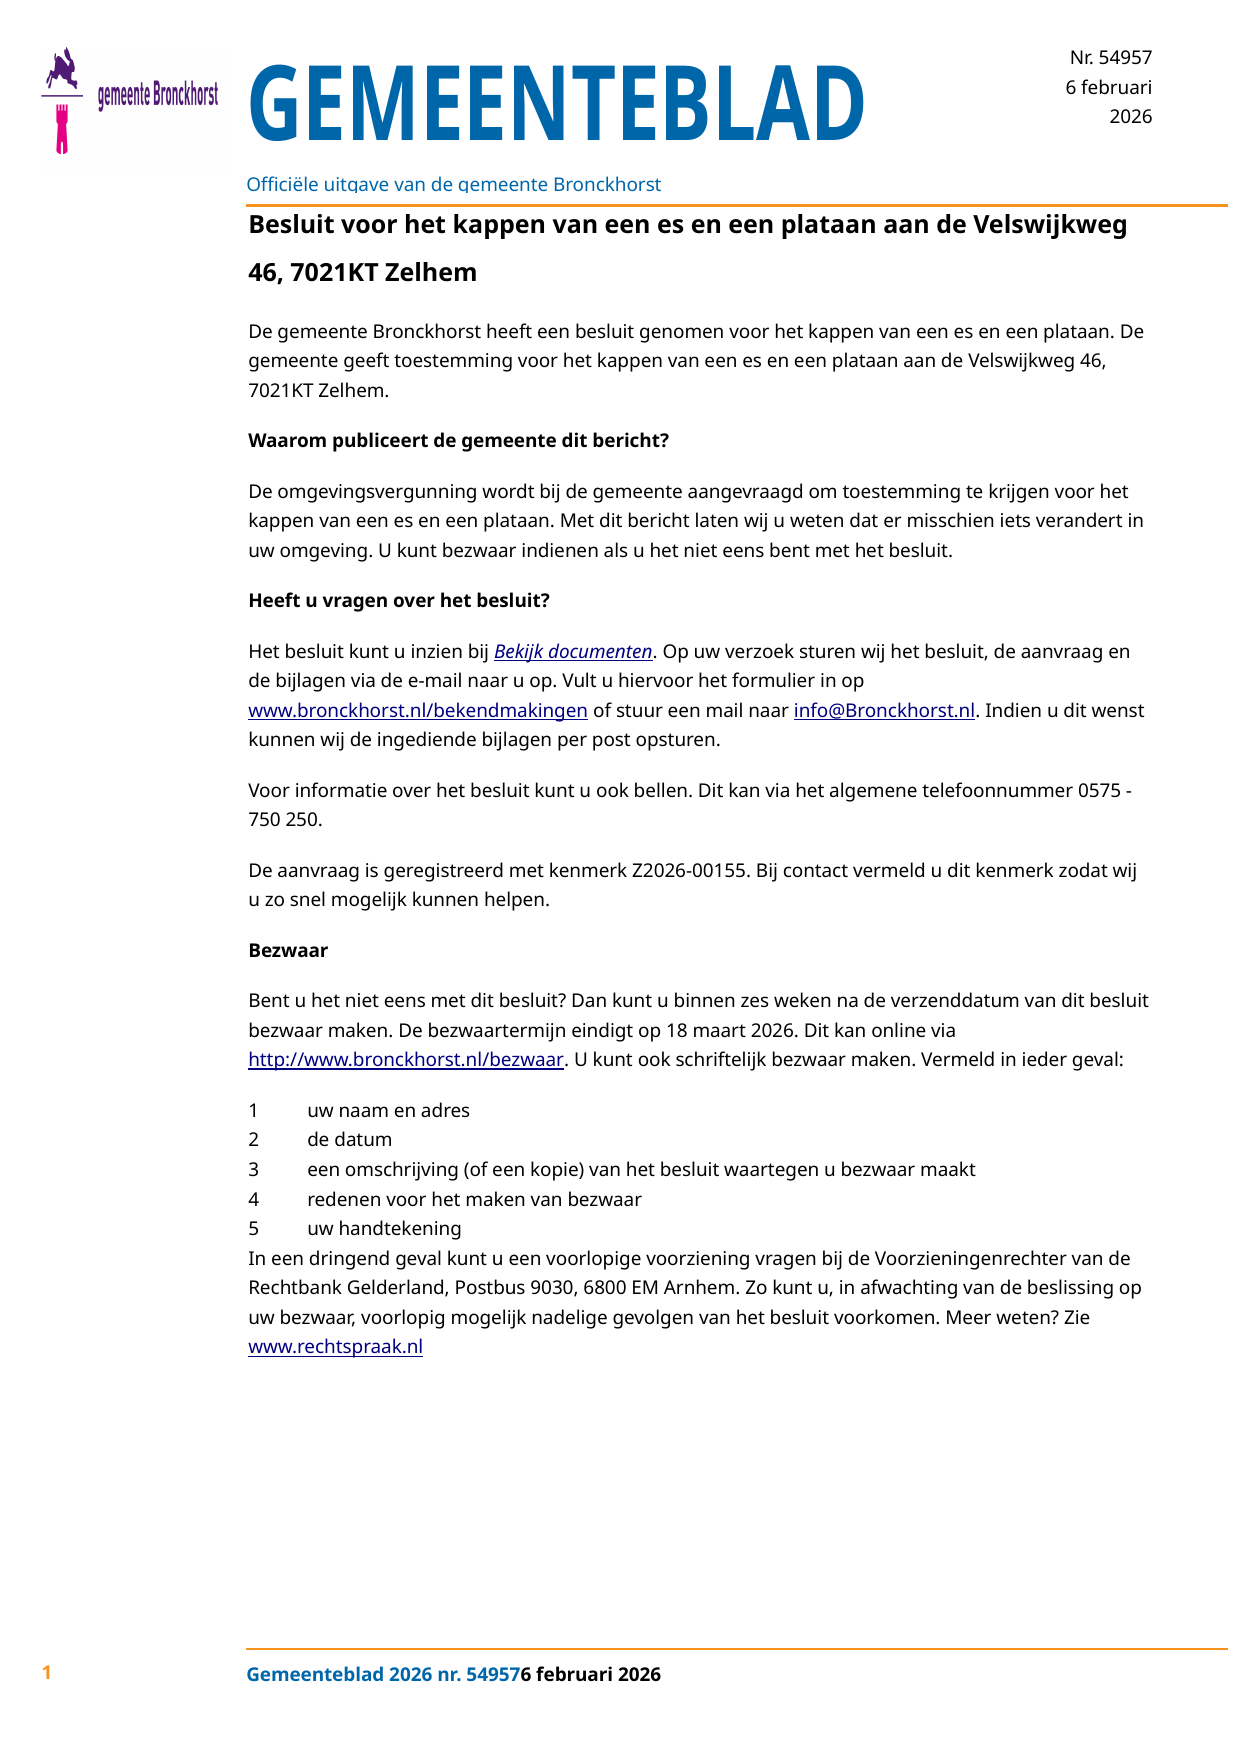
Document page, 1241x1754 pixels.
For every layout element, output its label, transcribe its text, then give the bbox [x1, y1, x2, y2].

text De aanvraag is geregistreerd met kenmerk Z2026-00155. Bij contact vermeld u dit kenmerk zodat wij u zo snel mogelijk kunnen helpen. [248, 857, 1152, 912]
list uw naam en adres [248, 1097, 1152, 1123]
list een omschrijving (of een kopie) van het besluit waartegen u bezwaar maakt [248, 1156, 1152, 1182]
text Voor informatie over het besluit kunt u ook bellen. Dit kan via het algemene telefoonnummer 0575 - 750 250. [248, 777, 1152, 832]
text Waarom publiceert de gemeente dit bericht? [248, 427, 1152, 453]
text Het besluit kunt u inzien bij Bekijk documenten. Op uw verzoek sturen wij het besluit, de aanvraag en de bijlagen via de e-mail naar u op. Vult u hiervoor het formulier in op www.bronckhorst.nl/bekendmakingen of stuur een mail naar info@Bronckhorst.nl. Indien u dit wenst kunnen wij de ingediende bijlagen per post opsturen. [248, 638, 1152, 752]
text Bent u het niet eens met dit besluit? Dan kunt u binnen zes weken na de verzenddatum van dit besluit bezwaar maken. De bezwaartermijn eindigt op 18 maart 2026. Dit kan online via http://www.bronckhorst.nl/bezwaar. U kunt ook schriftelijk bezwaar maken. Vermeld in ieder geval: [248, 987, 1152, 1072]
picture [41, 47, 231, 172]
list de datum [248, 1127, 1152, 1152]
list redenen voor het maken van bezwaar [248, 1186, 1152, 1212]
text Besluit voor het kappen van een es en een plataan aan de Velswijkweg 46, 7021KT Zelhem [248, 207, 1152, 288]
text De gemeente Bronckhorst heeft een besluit genomen voor het kappen van een es en een plataan. De gemeente geeft toestemming voor het kappen van een es en een plataan aan de Velswijkweg 46, 7021KT Zelhem. [248, 318, 1152, 403]
text De omgevingsvergunning wordt bij de gemeente aangevraagd om toestemming te krijgen voor het kappen van een es en een plataan. Met dit bericht laten wij u weten dat er misschien iets verandert in uw omgeving. U kunt bezwaar indienen als u het niet eens bent met het besluit. [248, 478, 1152, 563]
text In een dringend geval kunt u een voorlopige voorziening vragen bij de Voorzieningenrechter van de Rechtbank Gelderland, Postbus 9030, 6800 EM Arnhem. Zo kunt u, in afwachting van de beslissing op uw bezwaar, voorlopig mogelijk nadelige gevolgen van het besluit voorkomen. Meer weten? Zie www.rechtspraak.nl [248, 1245, 1152, 1359]
list uw handtekening [248, 1215, 1152, 1241]
text Bezwaar [248, 937, 1152, 963]
text Heeft u vragen over het besluit? [248, 587, 1152, 613]
